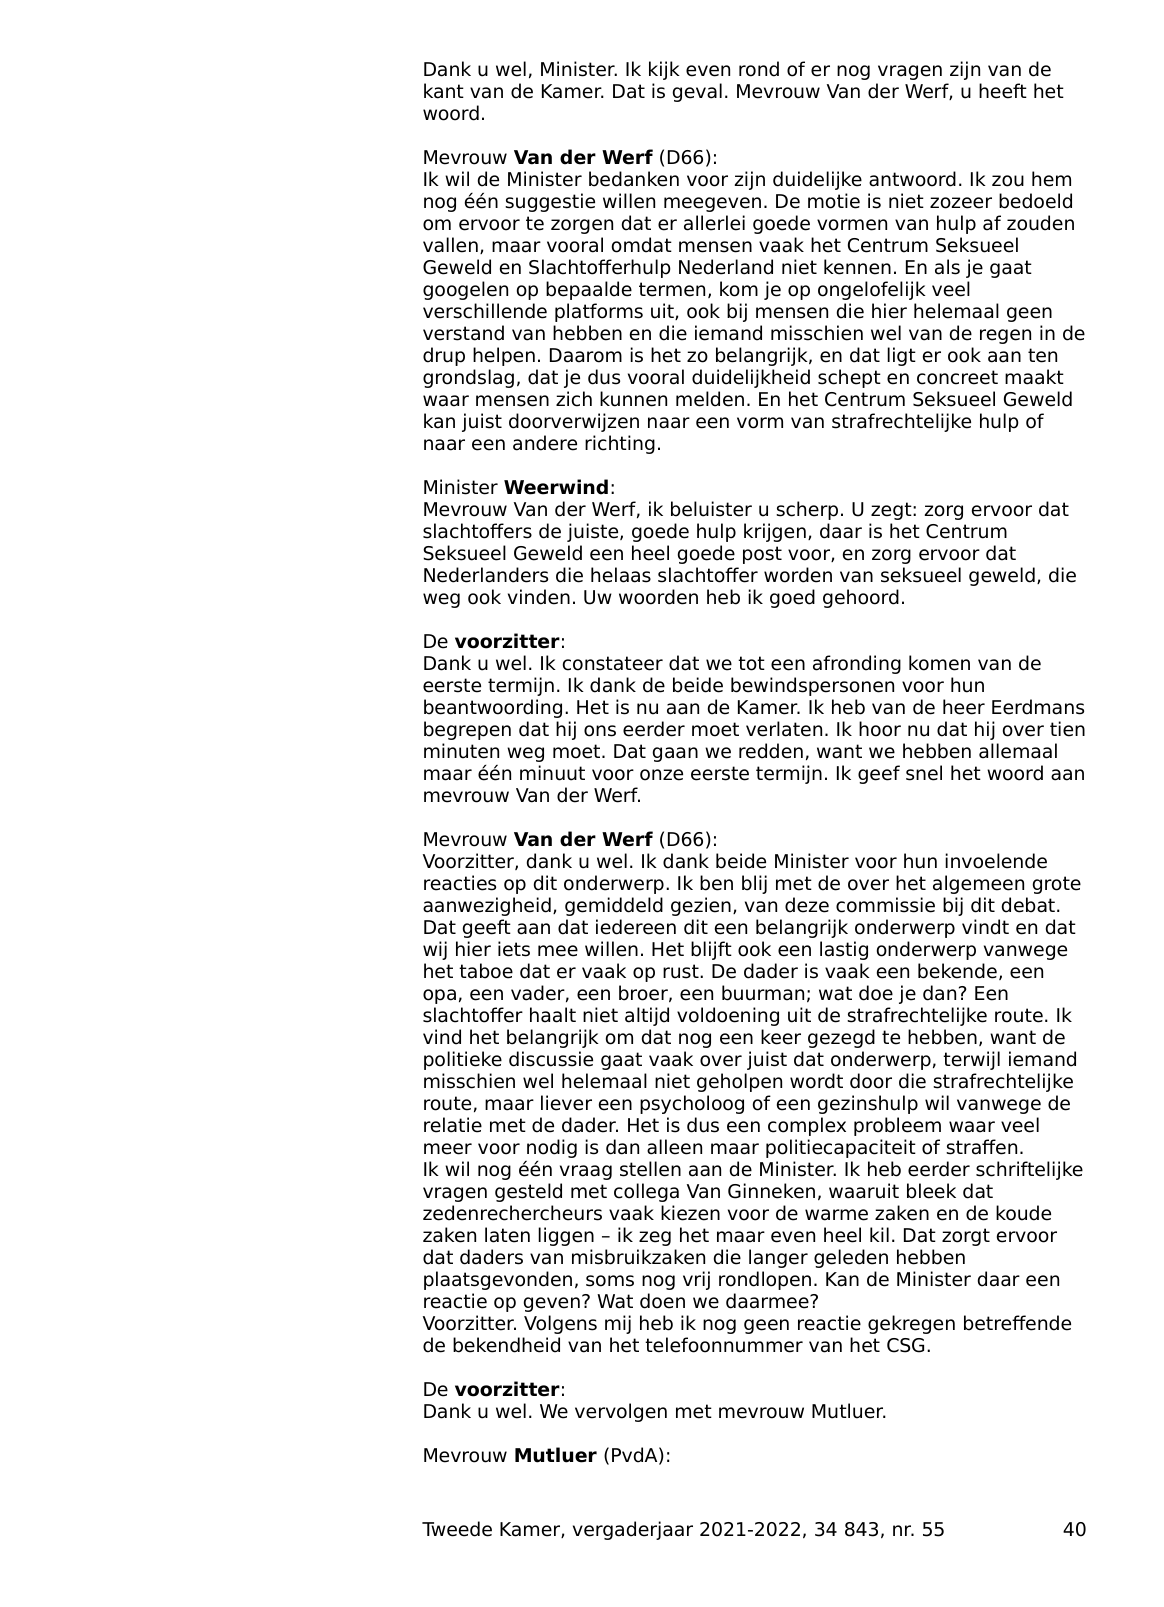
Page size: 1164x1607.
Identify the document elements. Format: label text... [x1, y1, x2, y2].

text Dank u wel. We vervolgen met mevrouw Mutluer. [422, 1401, 1087, 1423]
text Mevrouw Mutluer (PvdA): [422, 1445, 1087, 1467]
text Minister Weerwind: [422, 477, 1087, 499]
text Dank u wel. Ik constateer dat we tot een afronding komen van de eerste termijn. Ik dank de beide bewindspersonen voor hun beantwoording. Het is nu aan de Kamer. Ik heb van de heer Eerdmans begrepen dat hij ons eerder moet verlaten. Ik hoor nu dat hij over tien minuten weg moet. Dat gaan we redden, want we hebben allemaal maar één minuut voor onze eerste termijn. Ik geef snel het woord aan mevrouw Van der Werf. [422, 653, 1087, 807]
text De voorzitter: [422, 631, 1087, 653]
text Dank u wel, Minister. Ik kijk even rond of er nog vragen zijn van de kant van de Kamer. Dat is geval. Mevrouw Van der Werf, u heeft het woord. [422, 59, 1087, 125]
text Ik wil de Minister bedanken voor zijn duidelijke antwoord. Ik zou hem nog één suggestie willen meegeven. De motie is niet zozeer bedoeld om ervoor te zorgen dat er allerlei goede vormen van hulp af zouden vallen, maar vooral omdat mensen vaak het Centrum Seksueel Geweld en Slachtofferhulp Nederland niet kennen. En als je gaat googelen op bepaalde termen, kom je op ongelofelijk veel verschillende platforms uit, ook bij mensen die hier helemaal geen verstand van hebben en die iemand misschien wel van de regen in de drup helpen. Daarom is het zo belangrijk, en dat ligt er ook aan ten grondslag, dat je dus vooral duidelijkheid schept en concreet maakt waar mensen zich kunnen melden. En het Centrum Seksueel Geweld kan juist doorverwijzen naar een vorm van strafrechtelijke hulp of naar een andere richting. [422, 169, 1087, 455]
text Voorzitter. Volgens mij heb ik nog geen reactie gekregen betreffende de bekendheid van het telefoonnummer van het CSG. [422, 1313, 1087, 1357]
text Ik wil nog één vraag stellen aan de Minister. Ik heb eerder schriftelijke vragen gesteld met collega Van Ginneken, waaruit bleek dat zedenrechercheurs vaak kiezen voor de warme zaken en de koude zaken laten liggen – ik zeg het maar even heel kil. Dat zorgt ervoor dat daders van misbruikzaken die langer geleden hebben plaatsgevonden, soms nog vrij rondlopen. Kan de Minister daar een reactie op geven? Wat doen we daarmee? [422, 1159, 1087, 1313]
text Voorzitter, dank u wel. Ik dank beide Minister voor hun invoelende reacties op dit onderwerp. Ik ben blij met de over het algemeen grote aanwezigheid, gemiddeld gezien, van deze commissie bij dit debat. Dat geeft aan dat iedereen dit een belangrijk onderwerp vindt en dat wij hier iets mee willen. Het blijft ook een lastig onderwerp vanwege het taboe dat er vaak op rust. De dader is vaak een bekende, een opa, een vader, een broer, een buurman; wat doe je dan? Een slachtoffer haalt niet altijd voldoening uit de strafrechtelijke route. Ik vind het belangrijk om dat nog een keer gezegd te hebben, want de politieke discussie gaat vaak over juist dat onderwerp, terwijl iemand misschien wel helemaal niet geholpen wordt door die strafrechtelijke route, maar liever een psycholoog of een gezinshulp wil vanwege de relatie met de dader. Het is dus een complex probleem waar veel meer voor nodig is dan alleen maar politiecapaciteit of straffen. [422, 851, 1087, 1159]
text Mevrouw Van der Werf (D66): [422, 147, 1087, 169]
text De voorzitter: [422, 1379, 1087, 1401]
text Mevrouw Van der Werf, ik beluister u scherp. U zegt: zorg ervoor dat slachtoffers de juiste, goede hulp krijgen, daar is het Centrum Seksueel Geweld een heel goede post voor, en zorg ervoor dat Nederlanders die helaas slachtoffer worden van seksueel geweld, die weg ook vinden. Uw woorden heb ik goed gehoord. [422, 499, 1087, 609]
text Mevrouw Van der Werf (D66): [422, 829, 1087, 851]
